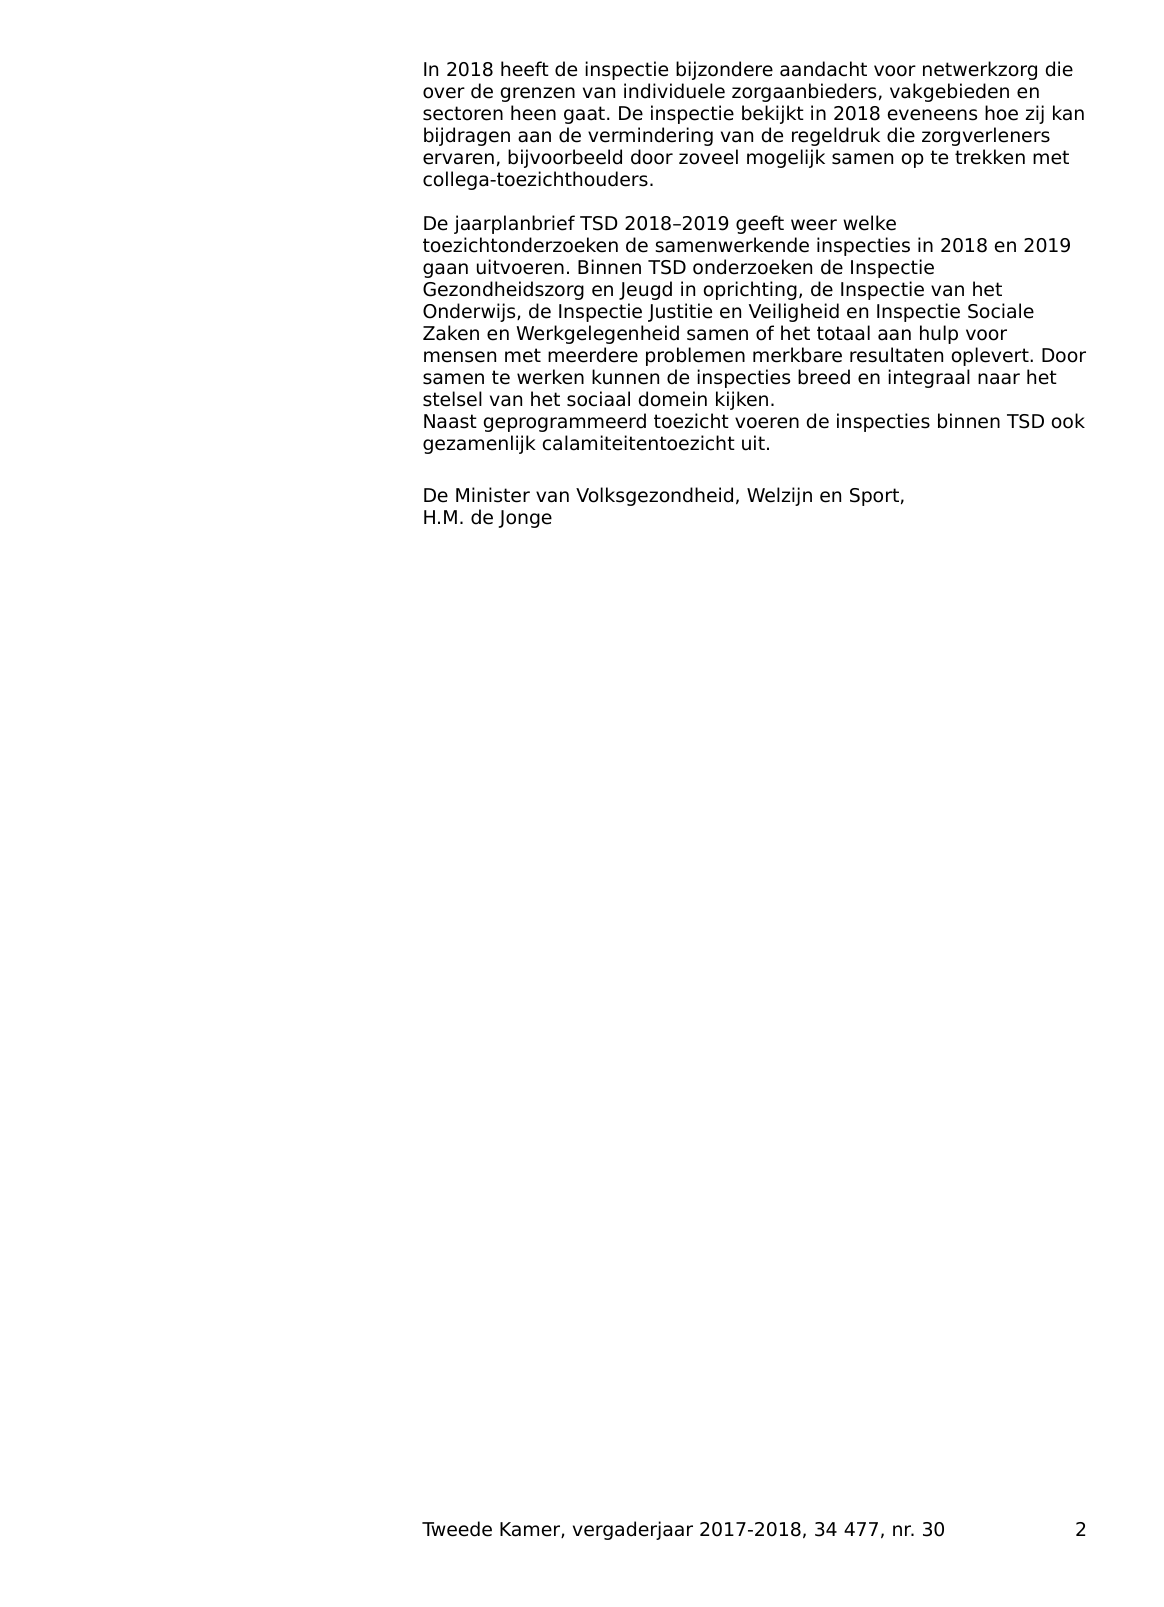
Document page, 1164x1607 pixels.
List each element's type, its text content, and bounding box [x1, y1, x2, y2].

text De Minister van Volksgezondheid, Welzijn en Sport, H.M. de Jonge [422, 485, 1087, 529]
text Naast geprogrammeerd toezicht voeren de inspecties binnen TSD ook gezamenlijk calamiteitentoezicht uit. [422, 411, 1087, 455]
text In 2018 heeft de inspectie bijzondere aandacht voor netwerkzorg die over de grenzen van individuele zorgaanbieders, vakgebieden en sectoren heen gaat. De inspectie bekijkt in 2018 eveneens hoe zij kan bijdragen aan de vermindering van de regeldruk die zorgverleners ervaren, bijvoorbeeld door zoveel mogelijk samen op te trekken met collega-toezichthouders. [422, 59, 1087, 191]
text De jaarplanbrief TSD 2018–2019 geeft weer welke toezichtonderzoeken de samenwerkende inspecties in 2018 en 2019 gaan uitvoeren. Binnen TSD onderzoeken de Inspectie Gezondheidszorg en Jeugd in oprichting, de Inspectie van het Onderwijs, de Inspectie Justitie en Veiligheid en Inspectie Sociale Zaken en Werkgelegenheid samen of het totaal aan hulp voor mensen met meerdere problemen merkbare resultaten oplevert. Door samen te werken kunnen de inspecties breed en integraal naar het stelsel van het sociaal domein kijken. [422, 213, 1087, 411]
